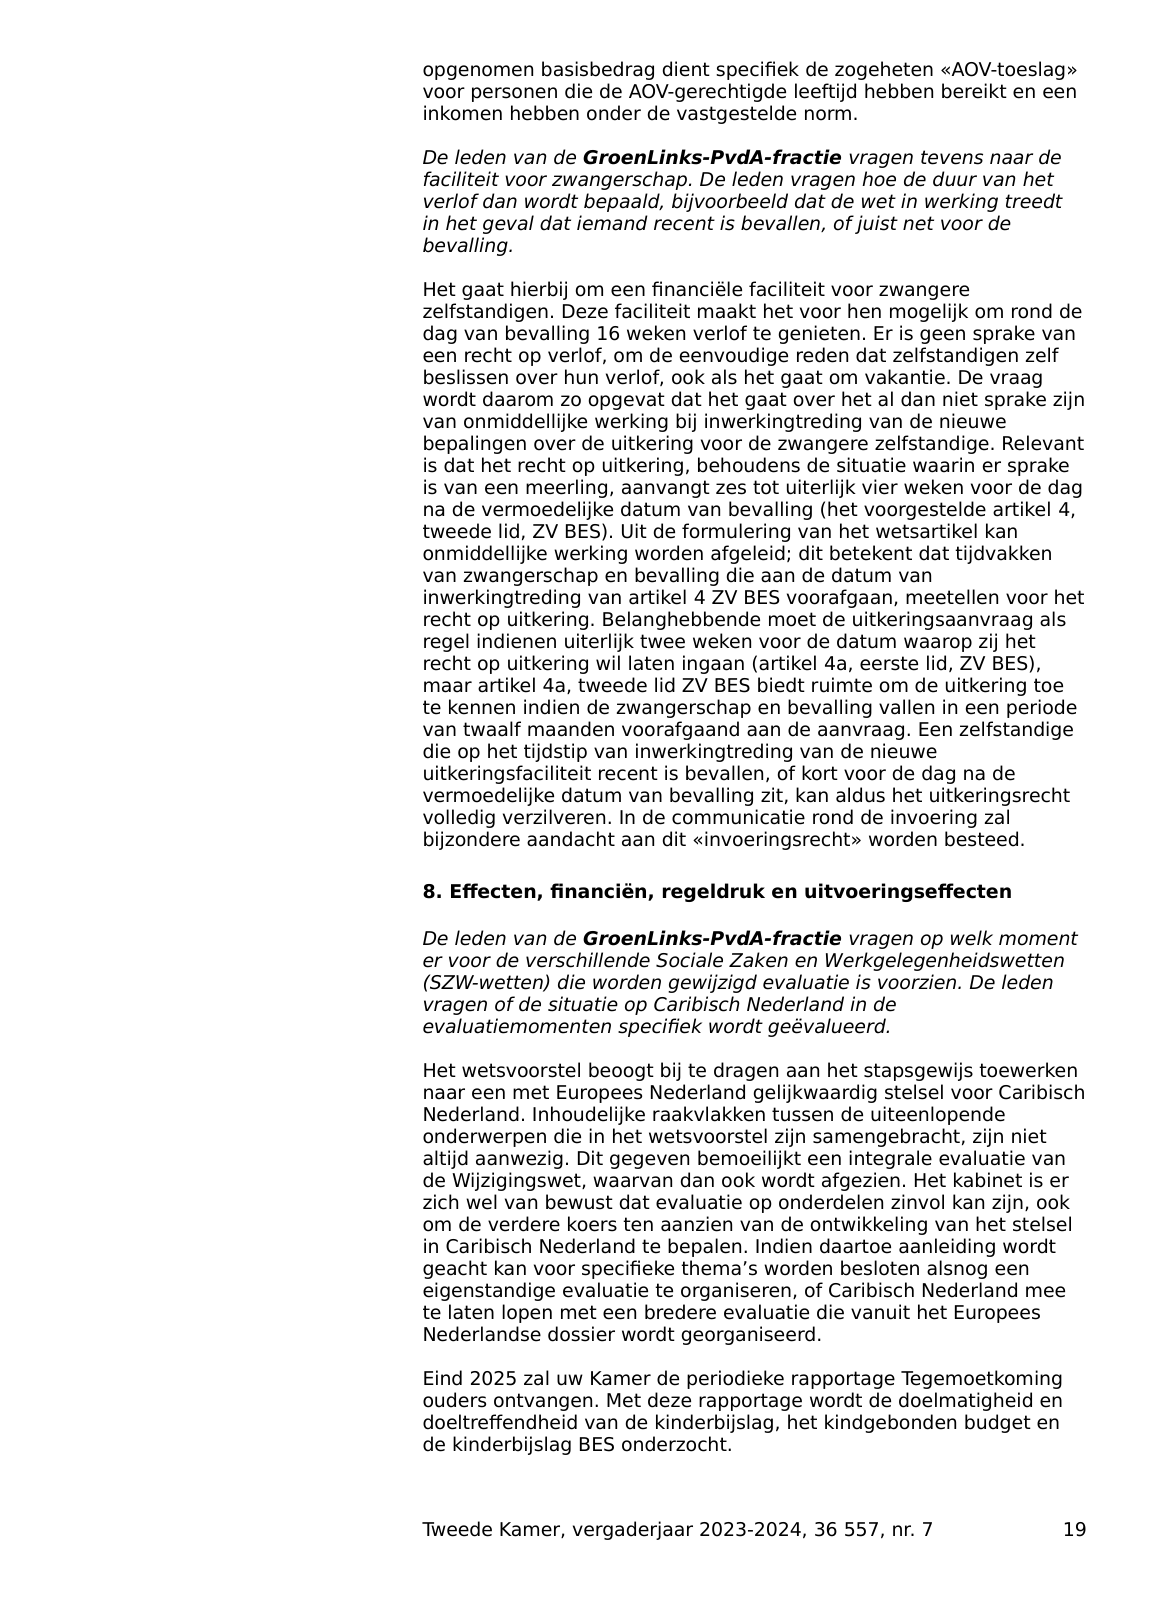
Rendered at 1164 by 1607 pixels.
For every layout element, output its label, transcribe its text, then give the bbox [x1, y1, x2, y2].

text De leden van de GroenLinks-PvdA-fractie vragen tevens naar de faciliteit voor zwangerschap. De leden vragen hoe de duur van het verlof dan wordt bepaald, bijvoorbeeld dat de wet in werking treedt in het geval dat iemand recent is bevallen, of juist net voor de bevalling. [422, 147, 1087, 257]
text Het wetsvoorstel beoogt bij te dragen aan het stapsgewijs toewerken naar een met Europees Nederland gelijkwaardig stelsel voor Caribisch Nederland. Inhoudelijke raakvlakken tussen de uiteenlopende onderwerpen die in het wetsvoorstel zijn samengebracht, zijn niet altijd aanwezig. Dit gegeven bemoeilijkt een integrale evaluatie van de Wijzigingswet, waarvan dan ook wordt afgezien. Het kabinet is er zich wel van bewust dat evaluatie op onderdelen zinvol kan zijn, ook om de verdere koers ten aanzien van de ontwikkeling van het stelsel in Caribisch Nederland te bepalen. Indien daartoe aanleiding wordt geacht kan voor specifieke thema’s worden besloten alsnog een eigenstandige evaluatie te organiseren, of Caribisch Nederland mee te laten lopen met een bredere evaluatie die vanuit het Europees Nederlandse dossier wordt georganiseerd. [422, 1060, 1087, 1346]
text Eind 2025 zal uw Kamer de periodieke rapportage Tegemoetkoming ouders ontvangen. Met deze rapportage wordt de doelmatigheid en doeltreffendheid van de kinderbijslag, het kindgebonden budget en de kinderbijslag BES onderzocht. [422, 1368, 1087, 1456]
subtitle 8. Effecten, financiën, regeldruk en uitvoeringseffecten [422, 881, 1087, 903]
text Het gaat hierbij om een financiële faciliteit voor zwangere zelfstandigen. Deze faciliteit maakt het voor hen mogelijk om rond de dag van bevalling 16 weken verlof te genieten. Er is geen sprake van een recht op verlof, om de eenvoudige reden dat zelfstandigen zelf beslissen over hun verlof, ook als het gaat om vakantie. De vraag wordt daarom zo opgevat dat het gaat over het al dan niet sprake zijn van onmiddellijke werking bij inwerkingtreding van de nieuwe bepalingen over de uitkering voor de zwangere zelfstandige. Relevant is dat het recht op uitkering, behoudens de situatie waarin er sprake is van een meerling, aanvangt zes tot uiterlijk vier weken voor de dag na de vermoedelijke datum van bevalling (het voorgestelde artikel 4, tweede lid, ZV BES). Uit de formulering van het wetsartikel kan onmiddellijke werking worden afgeleid; dit betekent dat tijdvakken van zwangerschap en bevalling die aan de datum van inwerkingtreding van artikel 4 ZV BES voorafgaan, meetellen voor het recht op uitkering. Belanghebbende moet de uitkeringsaanvraag als regel indienen uiterlijk twee weken voor de datum waarop zij het recht op uitkering wil laten ingaan (artikel 4a, eerste lid, ZV BES), maar artikel 4a, tweede lid ZV BES biedt ruimte om de uitkering toe te kennen indien de zwangerschap en bevalling vallen in een periode van twaalf maanden voorafgaand aan de aanvraag. Een zelfstandige die op het tijdstip van inwerkingtreding van de nieuwe uitkeringsfaciliteit recent is bevallen, of kort voor de dag na de vermoedelijke datum van bevalling zit, kan aldus het uitkeringsrecht volledig verzilveren. In de communicatie rond de invoering zal bijzondere aandacht aan dit «invoeringsrecht» worden besteed. [422, 279, 1087, 851]
text De leden van de GroenLinks-PvdA-fractie vragen op welk moment er voor de verschillende Sociale Zaken en Werkgelegenheidswetten (SZW-wetten) die worden gewijzigd evaluatie is voorzien. De leden vragen of de situatie op Caribisch Nederland in de evaluatiemomenten specifiek wordt geëvalueerd. [422, 928, 1087, 1038]
text opgenomen basisbedrag dient specifiek de zogeheten «AOV-toeslag» voor personen die de AOV-gerechtigde leeftijd hebben bereikt en een inkomen hebben onder de vastgestelde norm. [422, 59, 1087, 125]
